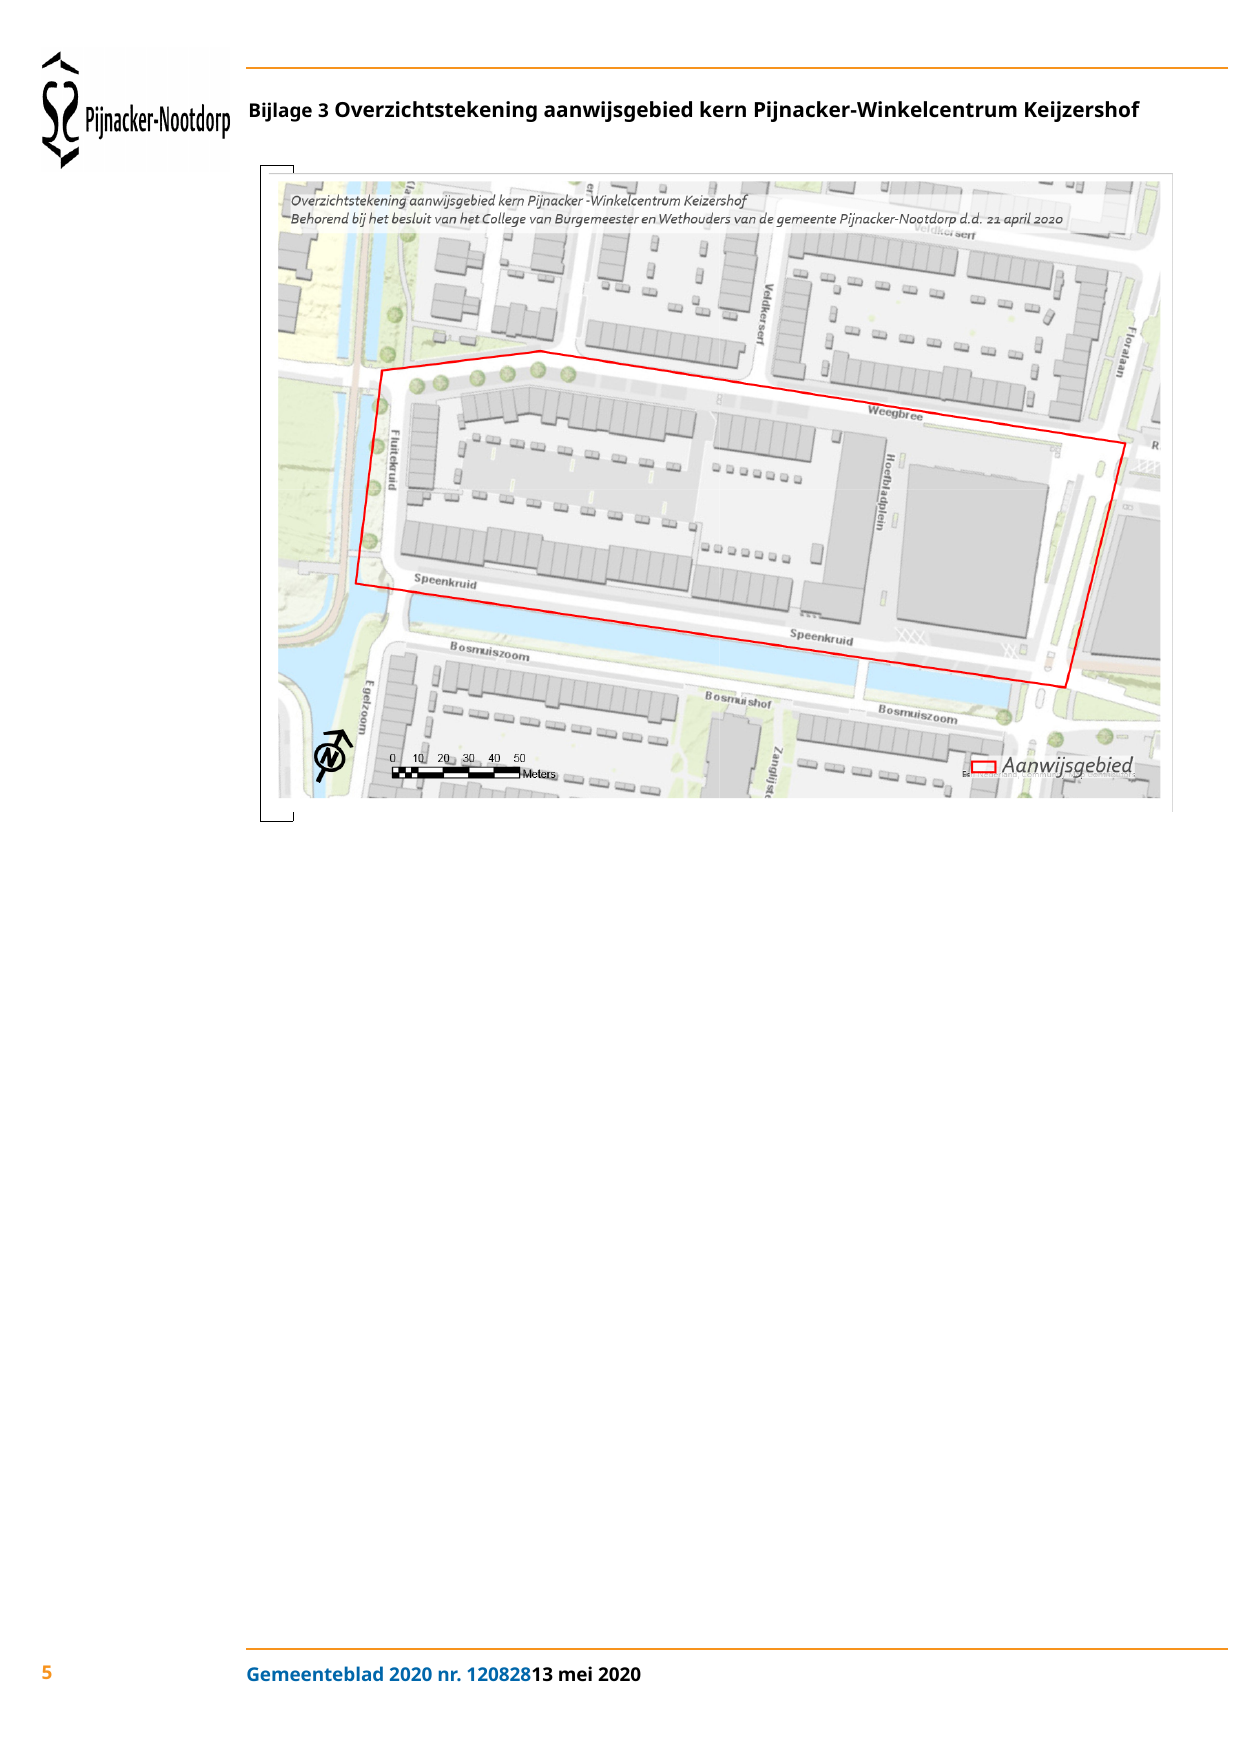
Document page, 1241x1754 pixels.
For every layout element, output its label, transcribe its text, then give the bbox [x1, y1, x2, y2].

picture [268, 173, 1173, 812]
picture [41, 47, 231, 172]
text Bijlage 3 Overzichtstekening aanwijsgebied kern Pijnacker-Winkelcentrum Keijzershof [248, 95, 1152, 123]
